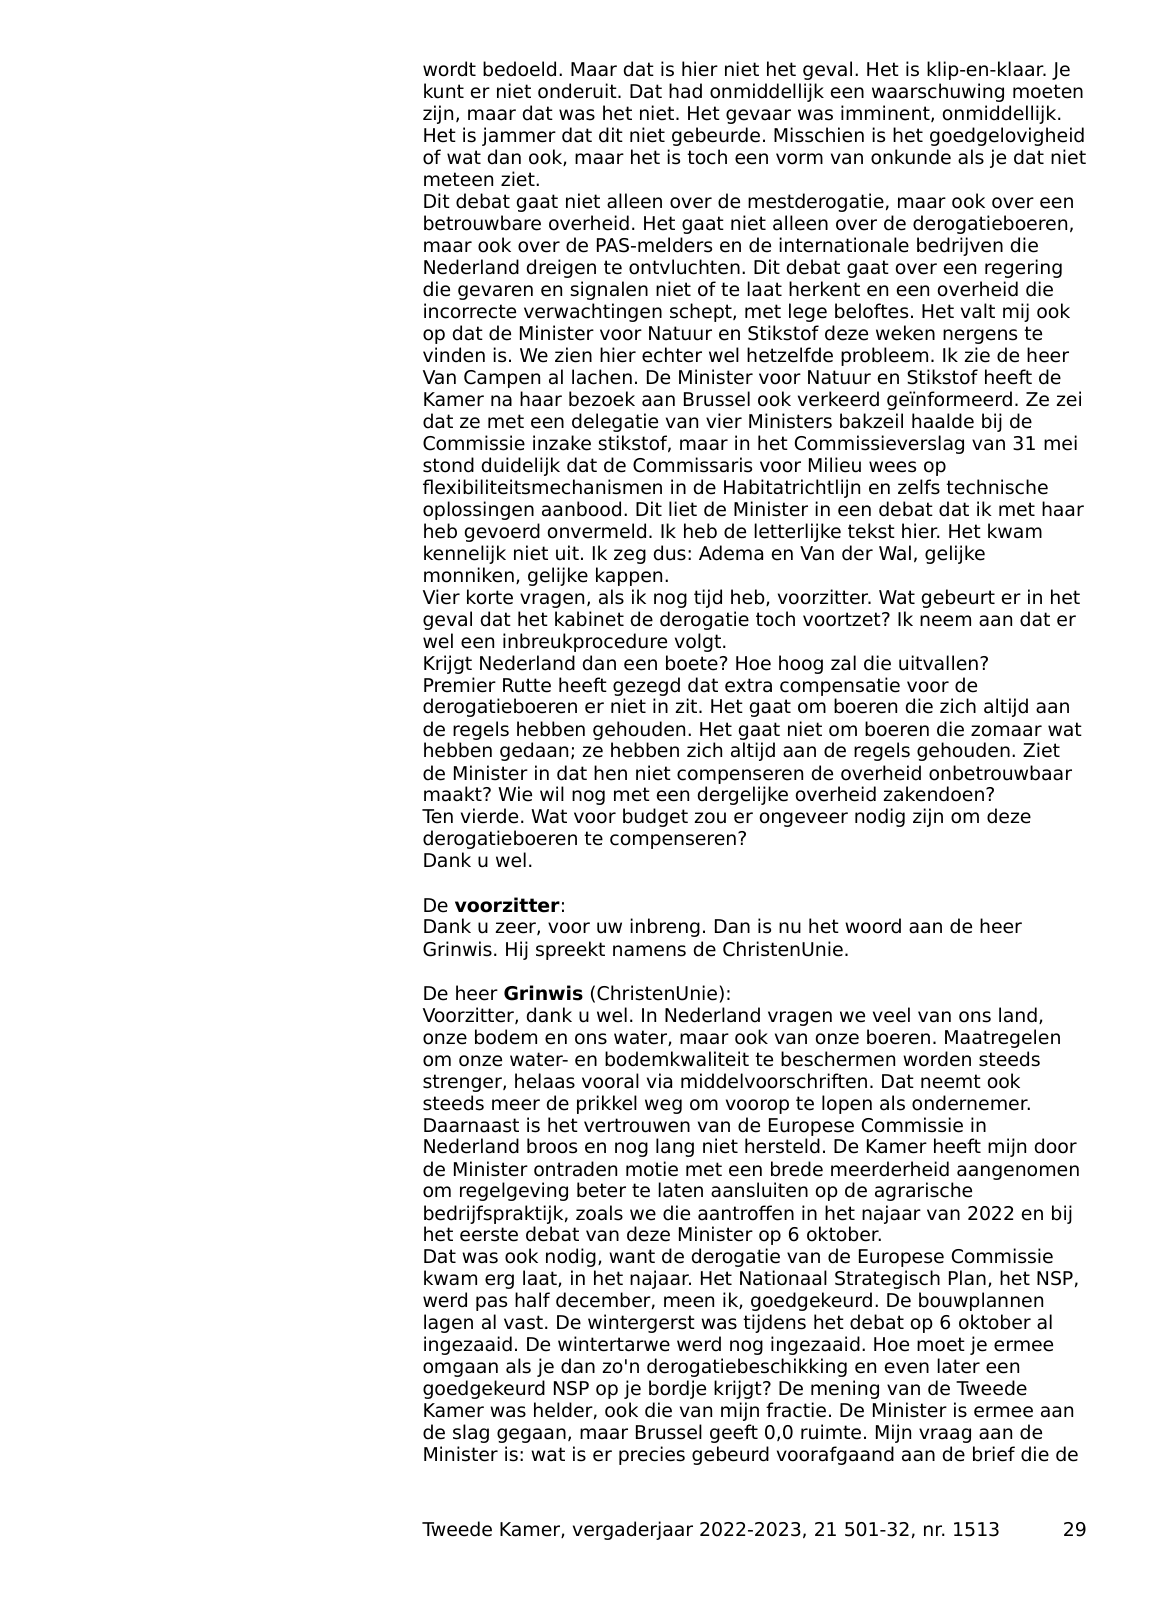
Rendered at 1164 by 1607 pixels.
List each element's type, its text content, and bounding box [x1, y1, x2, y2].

text Dank u wel. [422, 850, 1087, 872]
text Vier korte vragen, als ik nog tijd heb, voorzitter. Wat gebeurt er in het geval dat het kabinet de derogatie toch voortzet? Ik neem aan dat er wel een inbreukprocedure volgt. [422, 587, 1087, 652]
text Ten vierde. Wat voor budget zou er ongeveer nodig zijn om deze derogatieboeren te compenseren? [422, 806, 1087, 850]
text De heer Grinwis (ChristenUnie): [422, 983, 1087, 1004]
text Voorzitter, dank u wel. In Nederland vragen we veel van ons land, onze bodem en ons water, maar ook van onze boeren. Maatregelen om onze water- en bodemkwaliteit te beschermen worden steeds strenger, helaas vooral via middelvoorschriften. Dat neemt ook steeds meer de prikkel weg om voorop te lopen als ondernemer. Daarnaast is het vertrouwen van de Europese Commissie in Nederland broos en nog lang niet hersteld. De Kamer heeft mijn door de Minister ontraden motie met een brede meerderheid aangenomen om regelgeving beter te laten aansluiten op de agrarische bedrijfspraktijk, zoals we die aantroffen in het najaar van 2022 en bij het eerste debat van deze Minister op 6 oktober. [422, 1004, 1087, 1246]
text Premier Rutte heeft gezegd dat extra compensatie voor de derogatieboeren er niet in zit. Het gaat om boeren die zich altijd aan de regels hebben gehouden. Het gaat niet om boeren die zomaar wat hebben gedaan; ze hebben zich altijd aan de regels gehouden. Ziet de Minister in dat hen niet compenseren de overheid onbetrouwbaar maakt? Wie wil nog met een dergelijke overheid zakendoen? [422, 674, 1087, 806]
text Dat was ook nodig, want de derogatie van de Europese Commissie kwam erg laat, in het najaar. Het Nationaal Strategisch Plan, het NSP, werd pas half december, meen ik, goedgekeurd. De bouwplannen lagen al vast. De wintergerst was tijdens het debat op 6 oktober al ingezaaid. De wintertarwe werd nog ingezaaid. Hoe moet je ermee omgaan als je dan zo'n derogatiebeschikking en even later een goedgekeurd NSP op je bordje krijgt? De mening van de Tweede Kamer was helder, ook die van mijn fractie. De Minister is ermee aan de slag gegaan, maar Brussel geeft 0,0 ruimte. Mijn vraag aan de Minister is: wat is er precies gebeurd voorafgaand aan de brief die de [422, 1246, 1087, 1466]
text Krijgt Nederland dan een boete? Hoe hoog zal die uitvallen? [422, 652, 1087, 674]
text Dit debat gaat niet alleen over de mestderogatie, maar ook over een betrouwbare overheid. Het gaat niet alleen over de derogatieboeren, maar ook over de PAS-melders en de internationale bedrijven die Nederland dreigen te ontvluchten. Dit debat gaat over een regering die gevaren en signalen niet of te laat herkent en een overheid die incorrecte verwachtingen schept, met lege beloftes. Het valt mij ook op dat de Minister voor Natuur en Stikstof deze weken nergens te vinden is. We zien hier echter wel hetzelfde probleem. Ik zie de heer Van Campen al lachen. De Minister voor Natuur en Stikstof heeft de Kamer na haar bezoek aan Brussel ook verkeerd geïnformeerd. Ze zei dat ze met een delegatie van vier Ministers bakzeil haalde bij de Commissie inzake stikstof, maar in het Commissieverslag van 31 mei stond duidelijk dat de Commissaris voor Milieu wees op flexibiliteitsmechanismen in de Habitatrichtlijn en zelfs technische oplossingen aanbood. Dit liet de Minister in een debat dat ik met haar heb gevoerd onvermeld. Ik heb de letterlijke tekst hier. Het kwam kennelijk niet uit. Ik zeg dus: Adema en Van der Wal, gelijke monniken, gelijke kappen. [422, 191, 1087, 587]
text Dank u zeer, voor uw inbreng. Dan is nu het woord aan de heer Grinwis. Hij spreekt namens de ChristenUnie. [422, 916, 1087, 960]
text De voorzitter: [422, 894, 1087, 916]
text wordt bedoeld. Maar dat is hier niet het geval. Het is klip-en-klaar. Je kunt er niet onderuit. Dat had onmiddellijk een waarschuwing moeten zijn, maar dat was het niet. Het gevaar was imminent, onmiddellijk. Het is jammer dat dit niet gebeurde. Misschien is het goedgelovigheid of wat dan ook, maar het is toch een vorm van onkunde als je dat niet meteen ziet. [422, 59, 1087, 191]
